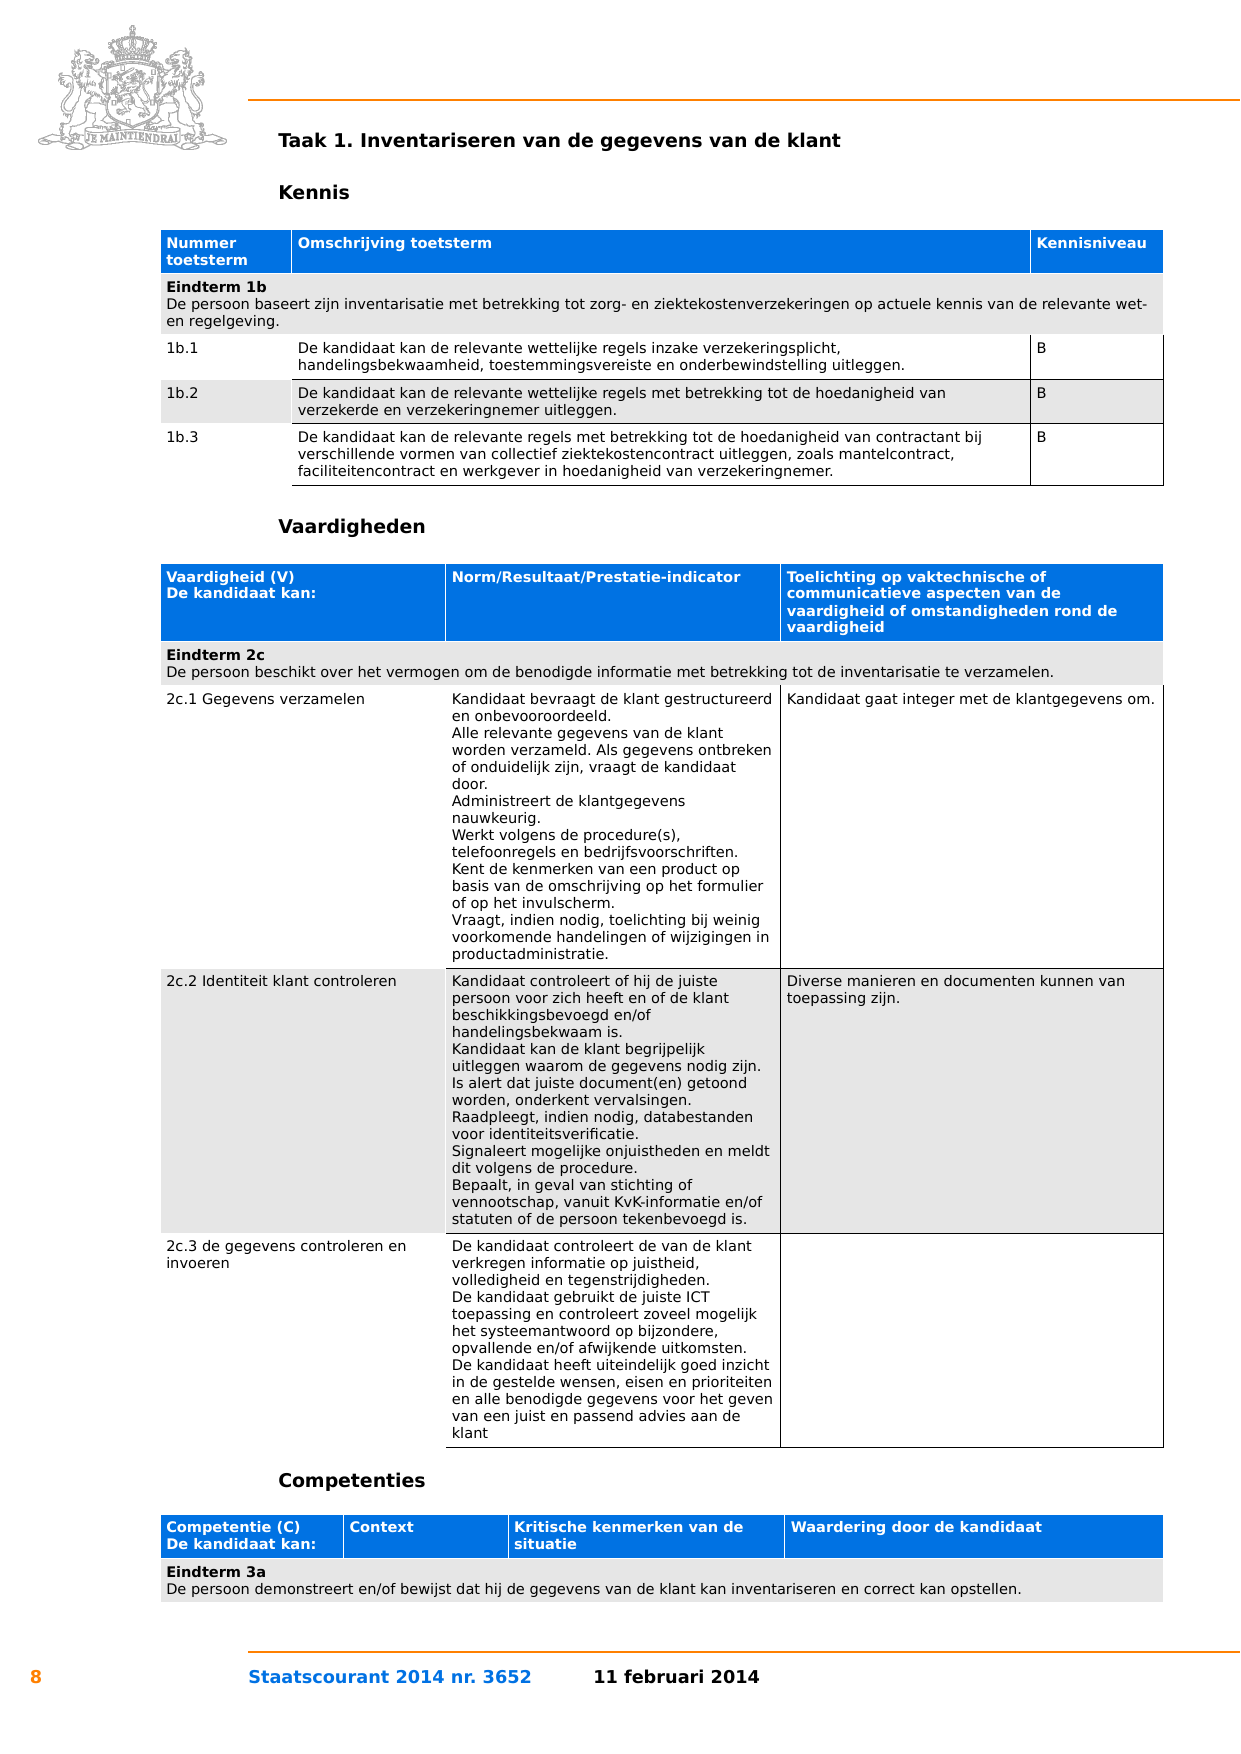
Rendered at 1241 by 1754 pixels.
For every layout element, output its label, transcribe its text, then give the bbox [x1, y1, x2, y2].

table_cell Eindterm 1b De persoon baseert zijn inventarisatie met betrekking tot zorg- en ziektekostenverzekeringen op actuele kennis van de relevante wet- en regelgeving. [161, 274, 1163, 334]
table_header Competentie (C) De kandidaat kan: [161, 1515, 343, 1558]
table_cell 2c.2 Identiteit klant controleren [161, 969, 445, 1233]
table_cell Kandidaat bevraagt de klant gestructureerd en onbevooroordeeld. Alle relevante gegevens van de klant worden verzameld. Als gegevens ontbreken of onduidelijk zijn, vraagt de kandidaat door. Administreert de klantgegevens nauwkeurig. Werkt volgens de procedure(s), telefoonregels en bedrijfsvoorschriften. Kent de kenmerken van een product op basis van de omschrijving op het formulier of op het invulscherm. Vraagt, indien nodig, toelichting bij weinig voorkomende handelingen of wijzigingen in productadministratie. [446, 686, 780, 967]
table_header Norm/Resultaat/Prestatie-indicator [446, 564, 780, 641]
table_cell De kandidaat controleert de van de klant verkregen informatie op juistheid, volledigheid en tegenstrijdigheden. De kandidaat gebruikt de juiste ICT toepassing en controleert zoveel mogelijk het systeemantwoord op bijzondere, opvallende en/of afwijkende uitkomsten. De kandidaat heeft uiteindelijk goed inzicht in de gestelde wensen, eisen en prioriteiten en alle benodigde gegevens voor het geven van een juist en passend advies aan de klant [446, 1234, 780, 1447]
table_header Context [344, 1515, 508, 1558]
table_cell 2c.1 Gegevens verzamelen [161, 686, 445, 967]
table_cell 1b.3 [161, 424, 291, 485]
table_cell Kandidaat gaat integer met de klantgegevens om. [781, 686, 1163, 967]
table_cell 1b.2 [161, 380, 291, 423]
table_cell 2c.3 de gegevens controleren en invoeren [161, 1234, 445, 1447]
table_cell B [1031, 424, 1163, 485]
table_cell B [1031, 380, 1163, 423]
table_header Toelichting op vaktechnische of communicatieve aspecten van de vaardigheid of omstandigheden rond de vaardigheid [781, 564, 1163, 641]
table_cell [781, 1234, 1163, 1447]
subtitle Taak 1. Inventariseren van de gegevens van de klant [278, 130, 1163, 152]
table_header Kritische kenmerken van de situatie [509, 1515, 784, 1558]
table_header Kennisniveau [1031, 230, 1163, 273]
table_cell De kandidaat kan de relevante wettelijke regels inzake verzekeringsplicht, handelingsbekwaamheid, toestemmingsvereiste en onderbewindstelling uitleggen. [292, 336, 1030, 379]
table_cell De kandidaat kan de relevante wettelijke regels met betrekking tot de hoedanigheid van verzekerde en verzekeringnemer uitleggen. [292, 380, 1030, 423]
text Competenties [278, 1470, 1163, 1492]
subtitle Kennis [278, 182, 1163, 204]
table_header Omschrijving toetsterm [292, 230, 1030, 273]
table_cell 1b.1 [161, 336, 291, 379]
subtitle Vaardigheden [278, 516, 1163, 538]
picture [38, 25, 227, 150]
table_cell De kandidaat kan de relevante regels met betrekking tot de hoedanigheid van contractant bij verschillende vormen van collectief ziektekostencontract uitleggen, zoals mantelcontract, faciliteitencontract en werkgever in hoedanigheid van verzekeringnemer. [292, 424, 1030, 485]
table_header Waardering door de kandidaat [785, 1515, 1163, 1558]
table_cell Eindterm 2c De persoon beschikt over het vermogen om de benodigde informatie met betrekking tot de inventarisatie te verzamelen. [161, 642, 1163, 685]
table_cell B [1031, 336, 1163, 379]
table_cell Kandidaat controleert of hij de juiste persoon voor zich heeft en of de klant beschikkingsbevoegd en/of handelingsbekwaam is. Kandidaat kan de klant begrijpelijk uitleggen waarom de gegevens nodig zijn. Is alert dat juiste document(en) getoond worden, onderkent vervalsingen. Raadpleegt, indien nodig, databestanden voor identiteitsverificatie. Signaleert mogelijke onjuistheden en meldt dit volgens de procedure. Bepaalt, in geval van stichting of vennootschap, vanuit KvK-informatie en/of statuten of de persoon tekenbevoegd is. [446, 969, 780, 1233]
table_cell Diverse manieren en documenten kunnen van toepassing zijn. [781, 969, 1163, 1233]
table_cell Eindterm 3a De persoon demonstreert en/of bewijst dat hij de gegevens van de klant kan inventariseren en correct kan opstellen. [161, 1559, 1163, 1602]
table_header Vaardigheid (V) De kandidaat kan: [161, 564, 445, 641]
table_header Nummer toetsterm [161, 230, 291, 273]
